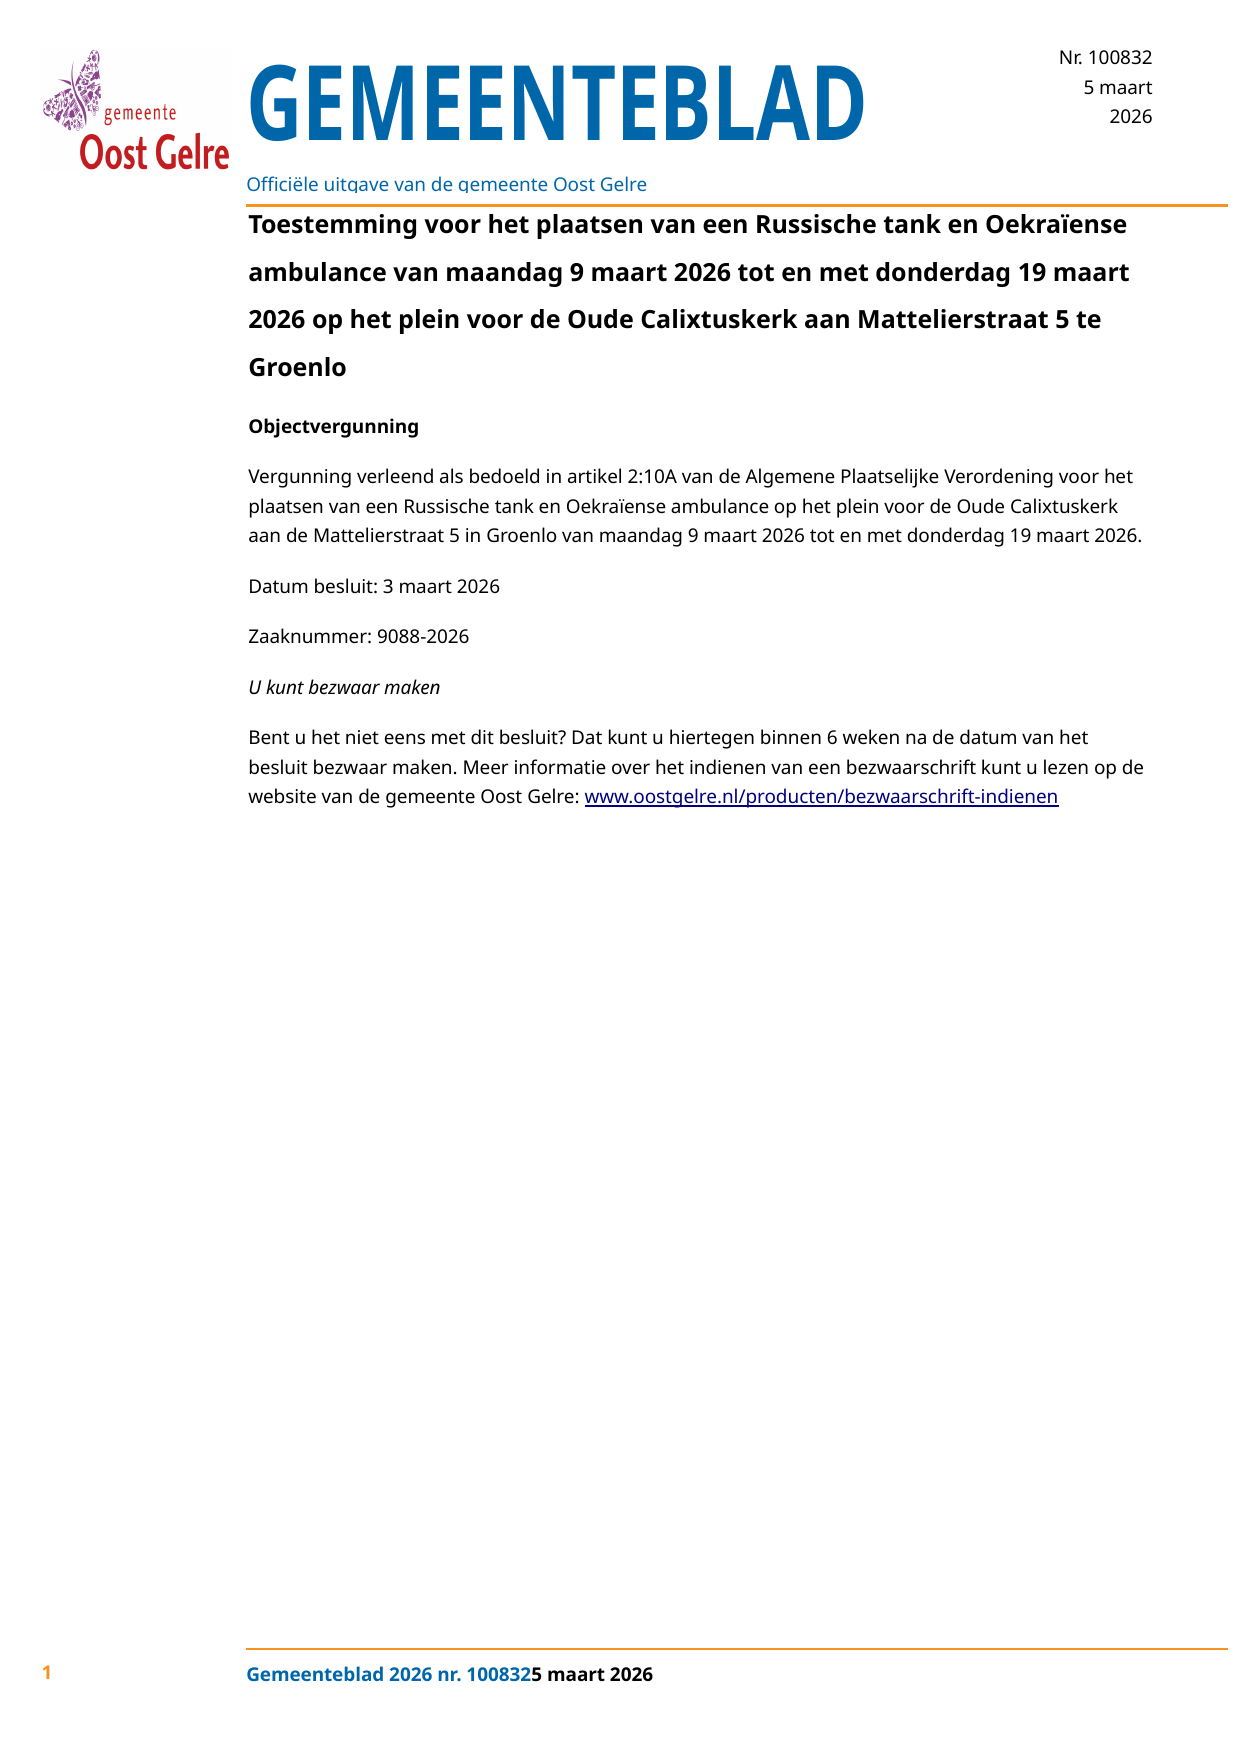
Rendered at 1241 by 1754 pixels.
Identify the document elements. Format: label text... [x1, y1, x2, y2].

picture [41, 47, 231, 172]
text Datum besluit: 3 maart 2026 [248, 573, 1152, 599]
text Zaaknummer: 9088-2026 [248, 623, 1152, 649]
text Toestemming voor het plaatsen van een Russische tank en Oekraïense ambulance van maandag 9 maart 2026 tot en met donderdag 19 maart 2026 op het plein voor de Oude Calixtuskerk aan Mattelierstraat 5 te Groenlo [248, 207, 1152, 384]
text Objectvergunning [248, 413, 1152, 439]
text U kunt bezwaar maken [248, 674, 1152, 700]
text Bent u het niet eens met dit besluit? Dat kunt u hiertegen binnen 6 weken na de datum van het besluit bezwaar maken. Meer informatie over het indienen van een bezwaarschrift kunt u lezen op de website van de gemeente Oost Gelre: www.oostgelre.nl/producten/bezwaarschrift-indienen [248, 724, 1152, 809]
text Vergunning verleend als bedoeld in artikel 2:10A van de Algemene Plaatselijke Verordening voor het plaatsen van een Russische tank en Oekraïense ambulance op het plein voor de Oude Calixtuskerk aan de Mattelierstraat 5 in Groenlo van maandag 9 maart 2026 tot en met donderdag 19 maart 2026. [248, 463, 1152, 548]
